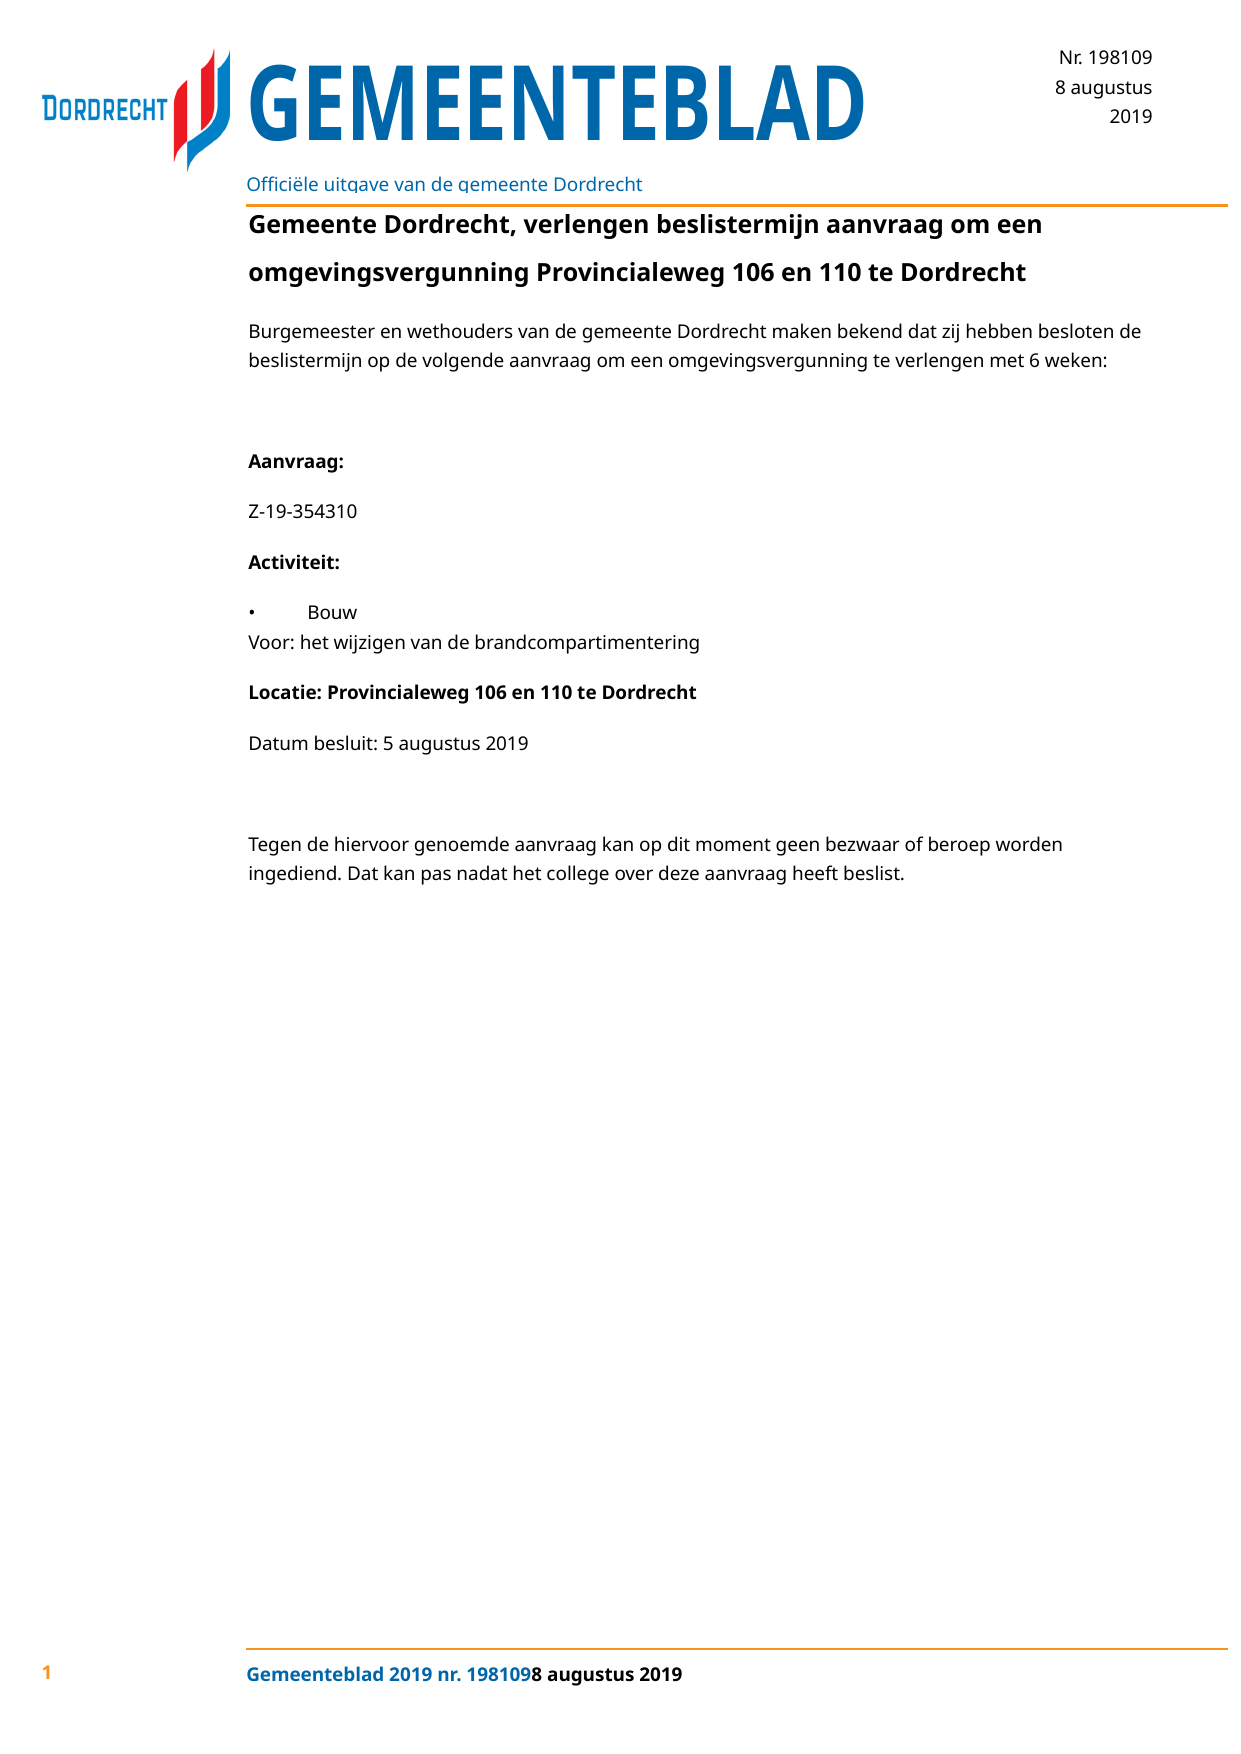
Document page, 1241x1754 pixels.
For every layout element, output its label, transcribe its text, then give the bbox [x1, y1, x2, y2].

text Aanvraag: [248, 448, 1152, 474]
text Burgemeester en wethouders van de gemeente Dordrecht maken bekend dat zij hebben besloten de beslistermijn op de volgende aanvraag om een omgevingsvergunning te verlengen met 6 weken: [248, 318, 1152, 373]
text Gemeente Dordrecht, verlengen beslistermijn aanvraag om een omgevingsvergunning Provincialeweg 106 en 110 te Dordrecht [248, 207, 1152, 288]
text Locatie: Provincialeweg 106 en 110 te Dordrecht [248, 679, 1152, 705]
text Voor: het wijzigen van de brandcompartimentering [248, 629, 1152, 655]
text Tegen de hiervoor genoemde aanvraag kan op dit moment geen bezwaar of beroep worden ingediend. Dat kan pas nadat het college over deze aanvraag heeft beslist. [248, 831, 1152, 886]
text Datum besluit: 5 augustus 2019 [248, 730, 1152, 756]
list Bouw [248, 599, 1152, 625]
text Z-19-354310 [248, 499, 1152, 524]
picture [41, 47, 231, 172]
text Activiteit: [248, 549, 1152, 575]
